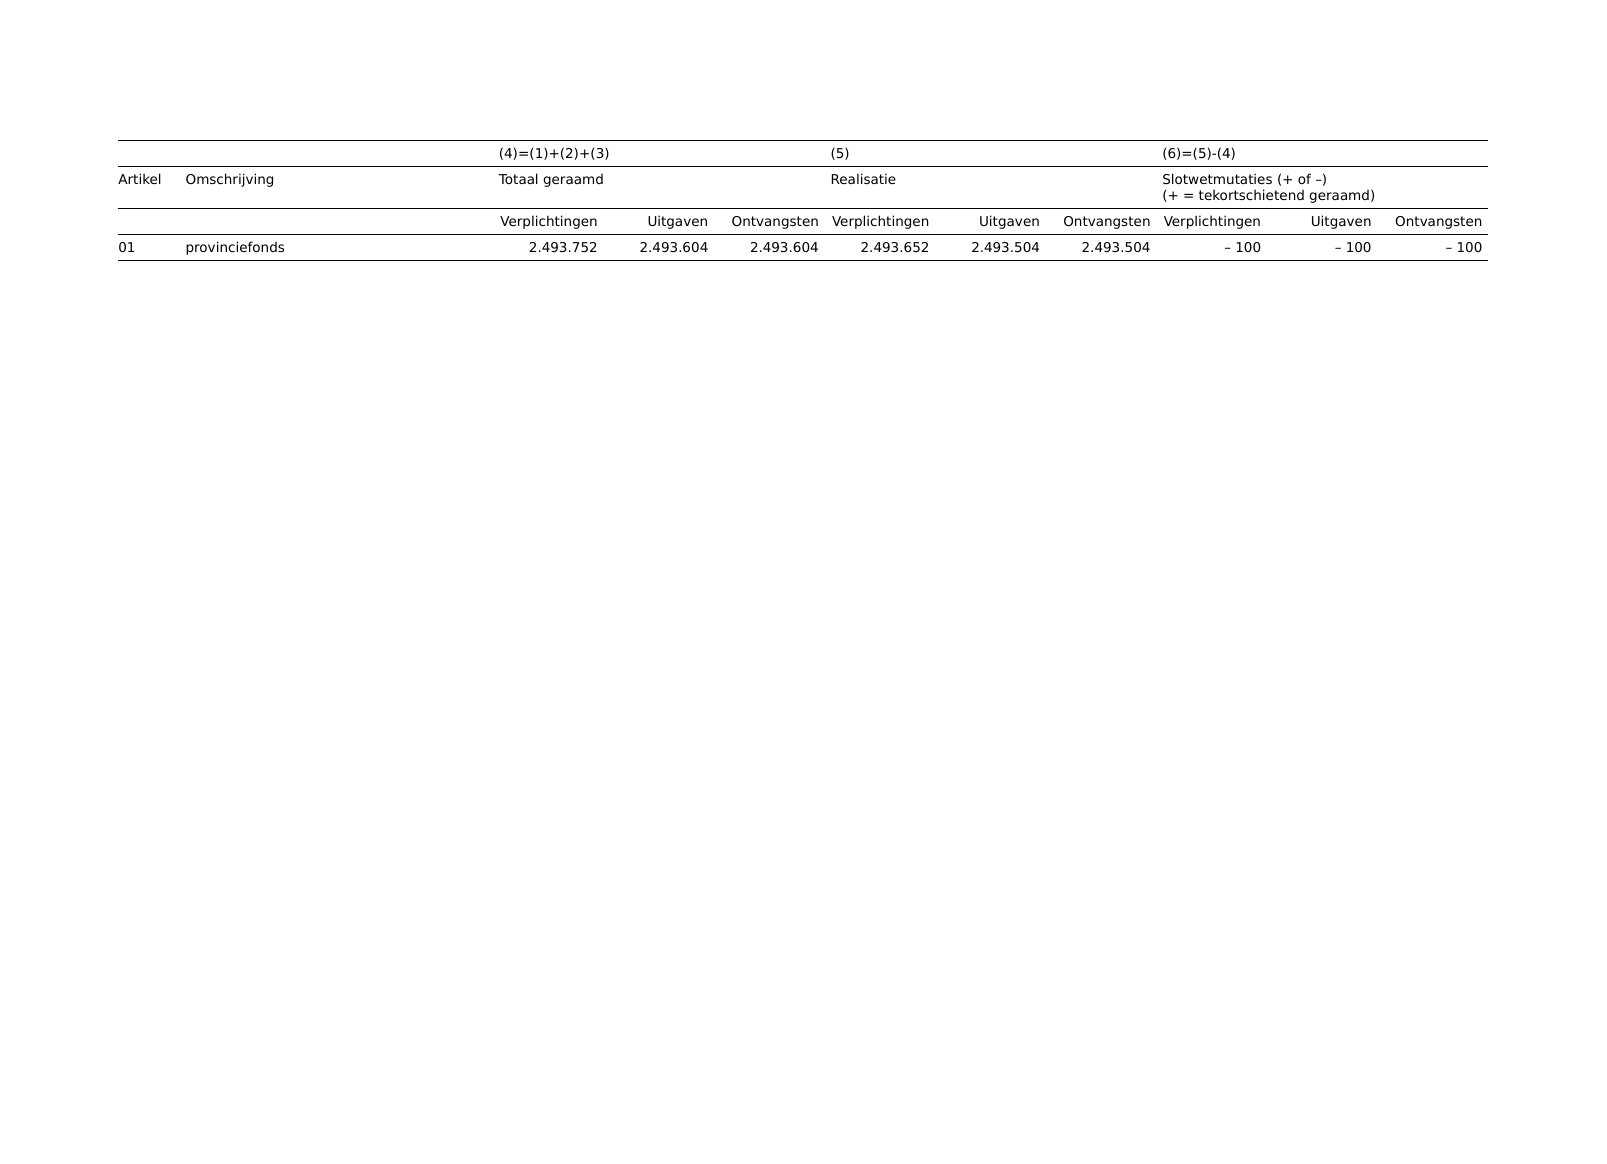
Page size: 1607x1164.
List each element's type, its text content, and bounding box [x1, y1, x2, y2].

table_cell 2.493.652 [825, 235, 935, 260]
table_cell Verplichtingen [1156, 209, 1267, 234]
table_cell Realisatie [825, 167, 1156, 208]
table_header [118, 141, 179, 166]
table_cell Uitgaven [1267, 209, 1377, 234]
table_cell 2.493.604 [603, 235, 714, 260]
table_cell – 100 [1156, 235, 1267, 260]
table_cell 2.493.604 [714, 235, 824, 260]
table_cell 01 [118, 235, 179, 260]
table_cell Ontvangsten [1046, 209, 1156, 234]
table_cell 2.493.504 [1046, 235, 1156, 260]
table_cell – 100 [1267, 235, 1377, 260]
table_cell Artikel [118, 167, 179, 208]
table_header (4)=(1)+(2)+(3) [493, 141, 824, 166]
table_cell Uitgaven [935, 209, 1046, 234]
table_cell [180, 209, 493, 234]
table_cell Verplichtingen [493, 209, 603, 234]
table_cell Verplichtingen [825, 209, 935, 234]
table_cell [118, 209, 179, 234]
table_header [180, 141, 493, 166]
table_cell Ontvangsten [714, 209, 824, 234]
table_cell Uitgaven [603, 209, 714, 234]
table_header (5) [825, 141, 1156, 166]
table_cell 2.493.752 [493, 235, 603, 260]
table_cell Omschrijving [180, 167, 493, 208]
table_cell Totaal geraamd [493, 167, 824, 208]
table_cell provinciefonds [180, 235, 493, 260]
table_cell Slotwetmutaties (+ of –) (+ = tekortschietend geraamd) [1156, 167, 1488, 208]
table_cell Ontvangsten [1377, 209, 1488, 234]
table_cell – 100 [1377, 235, 1488, 260]
table_header (6)=(5)-(4) [1156, 141, 1488, 166]
table_cell 2.493.504 [935, 235, 1046, 260]
